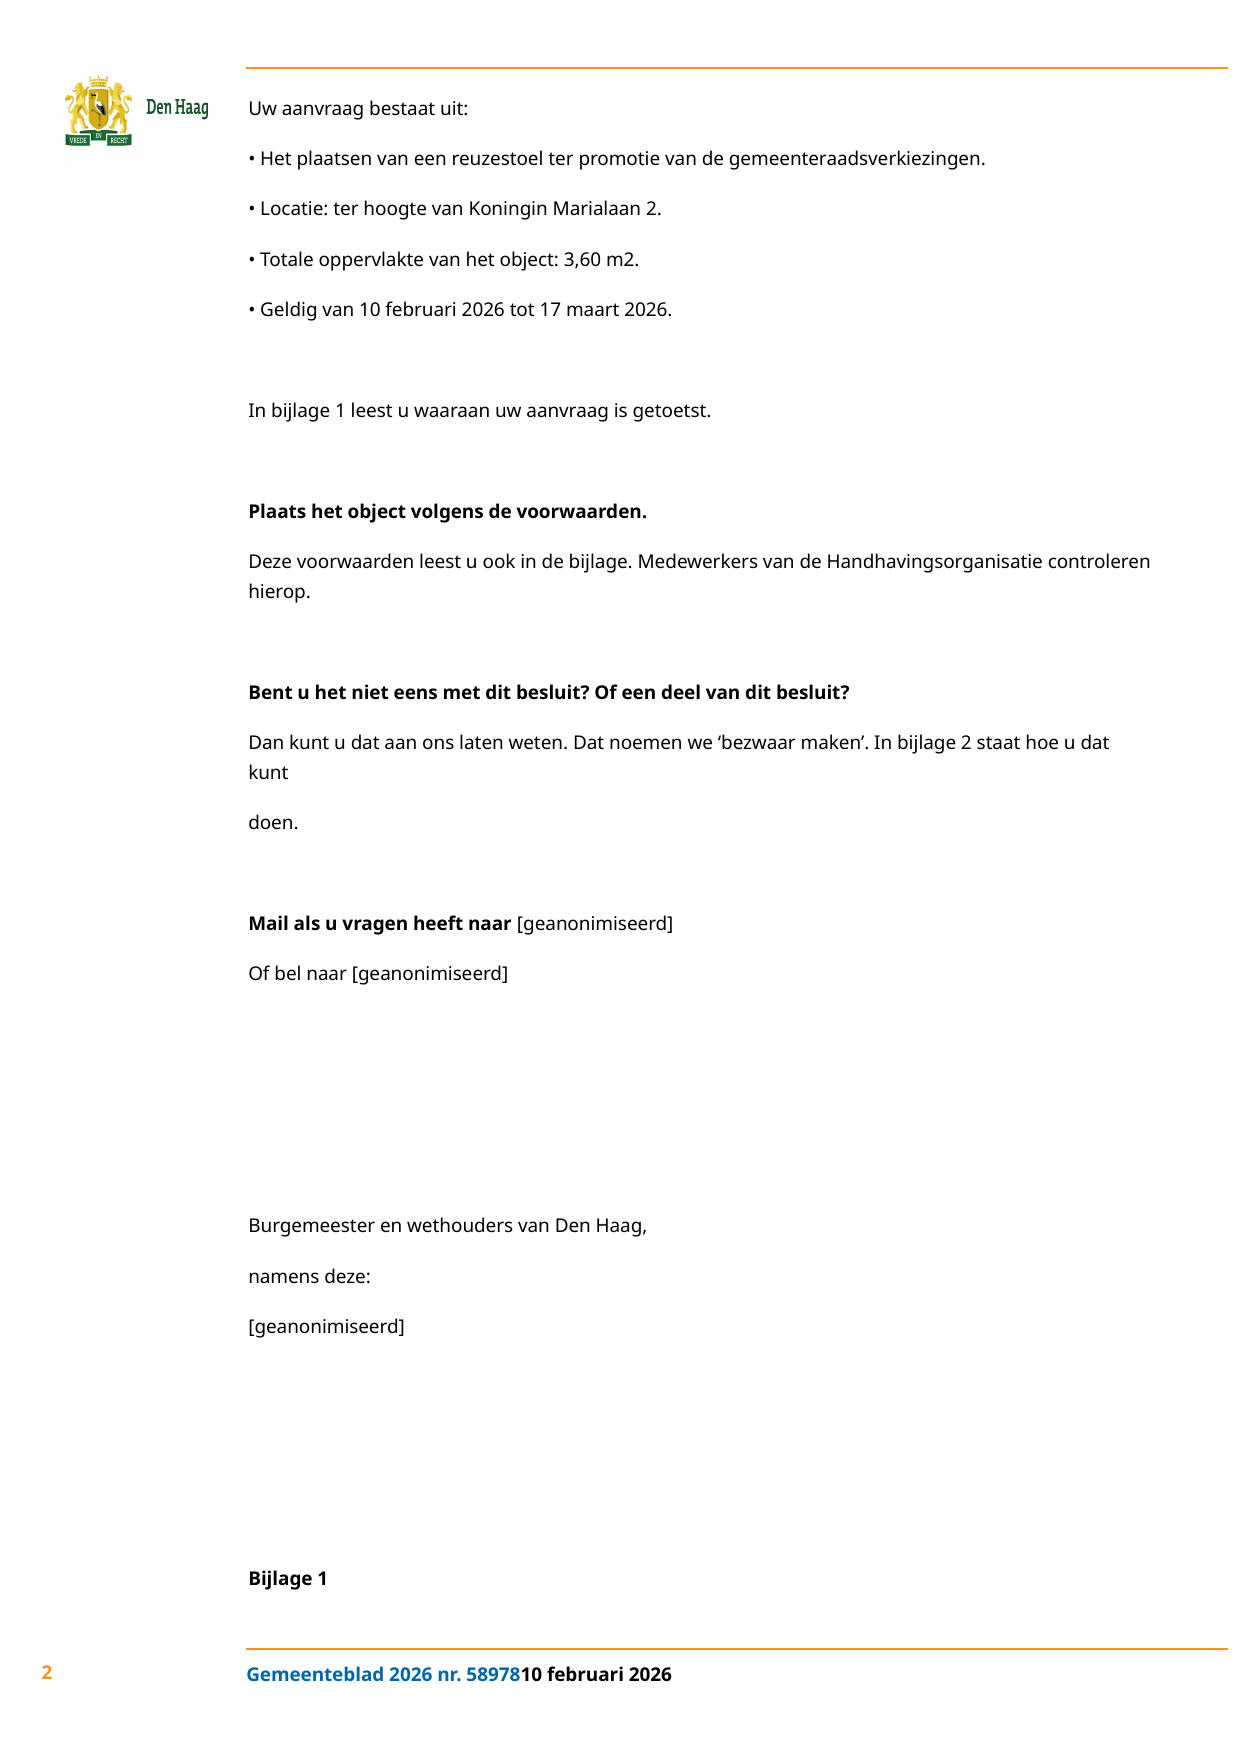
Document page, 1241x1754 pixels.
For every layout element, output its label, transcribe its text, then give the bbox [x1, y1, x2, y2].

text namens deze: [248, 1263, 1152, 1289]
text • Geldig van 10 februari 2026 tot 17 maart 2026. [248, 296, 1152, 322]
text Of bel naar [geanonimiseerd] [248, 961, 1152, 986]
text Mail als u vragen heeft naar [geanonimiseerd] [248, 910, 1152, 936]
text [geanonimiseerd] [248, 1313, 1152, 1339]
text Dan kunt u dat aan ons laten weten. Dat noemen we ‘bezwaar maken’. In bijlage 2 staat hoe u dat kunt [248, 729, 1152, 785]
text Uw aanvraag bestaat uit: [248, 95, 1152, 121]
text Bijlage 1 [248, 1566, 1152, 1591]
text Burgemeester en wethouders van Den Haag, [248, 1213, 1152, 1238]
text Bent u het niet eens met dit besluit? Of een deel van dit besluit? [248, 679, 1152, 705]
text • Het plaatsen van een reuzestoel ter promotie van de gemeenteraadsverkiezingen. [248, 145, 1152, 171]
text Plaats het object volgens de voorwaarden. [248, 498, 1152, 524]
text Deze voorwaarden leest u ook in de bijlage. Medewerkers van de Handhavingsorganisatie controleren hierop. [248, 548, 1152, 604]
text doen. [248, 809, 1152, 835]
text In bijlage 1 leest u waaraan uw aanvraag is getoetst. [248, 397, 1152, 423]
picture [41, 47, 231, 172]
text • Totale oppervlakte van het object: 3,60 m2. [248, 246, 1152, 272]
text • Locatie: ter hoogte van Koningin Marialaan 2. [248, 196, 1152, 221]
